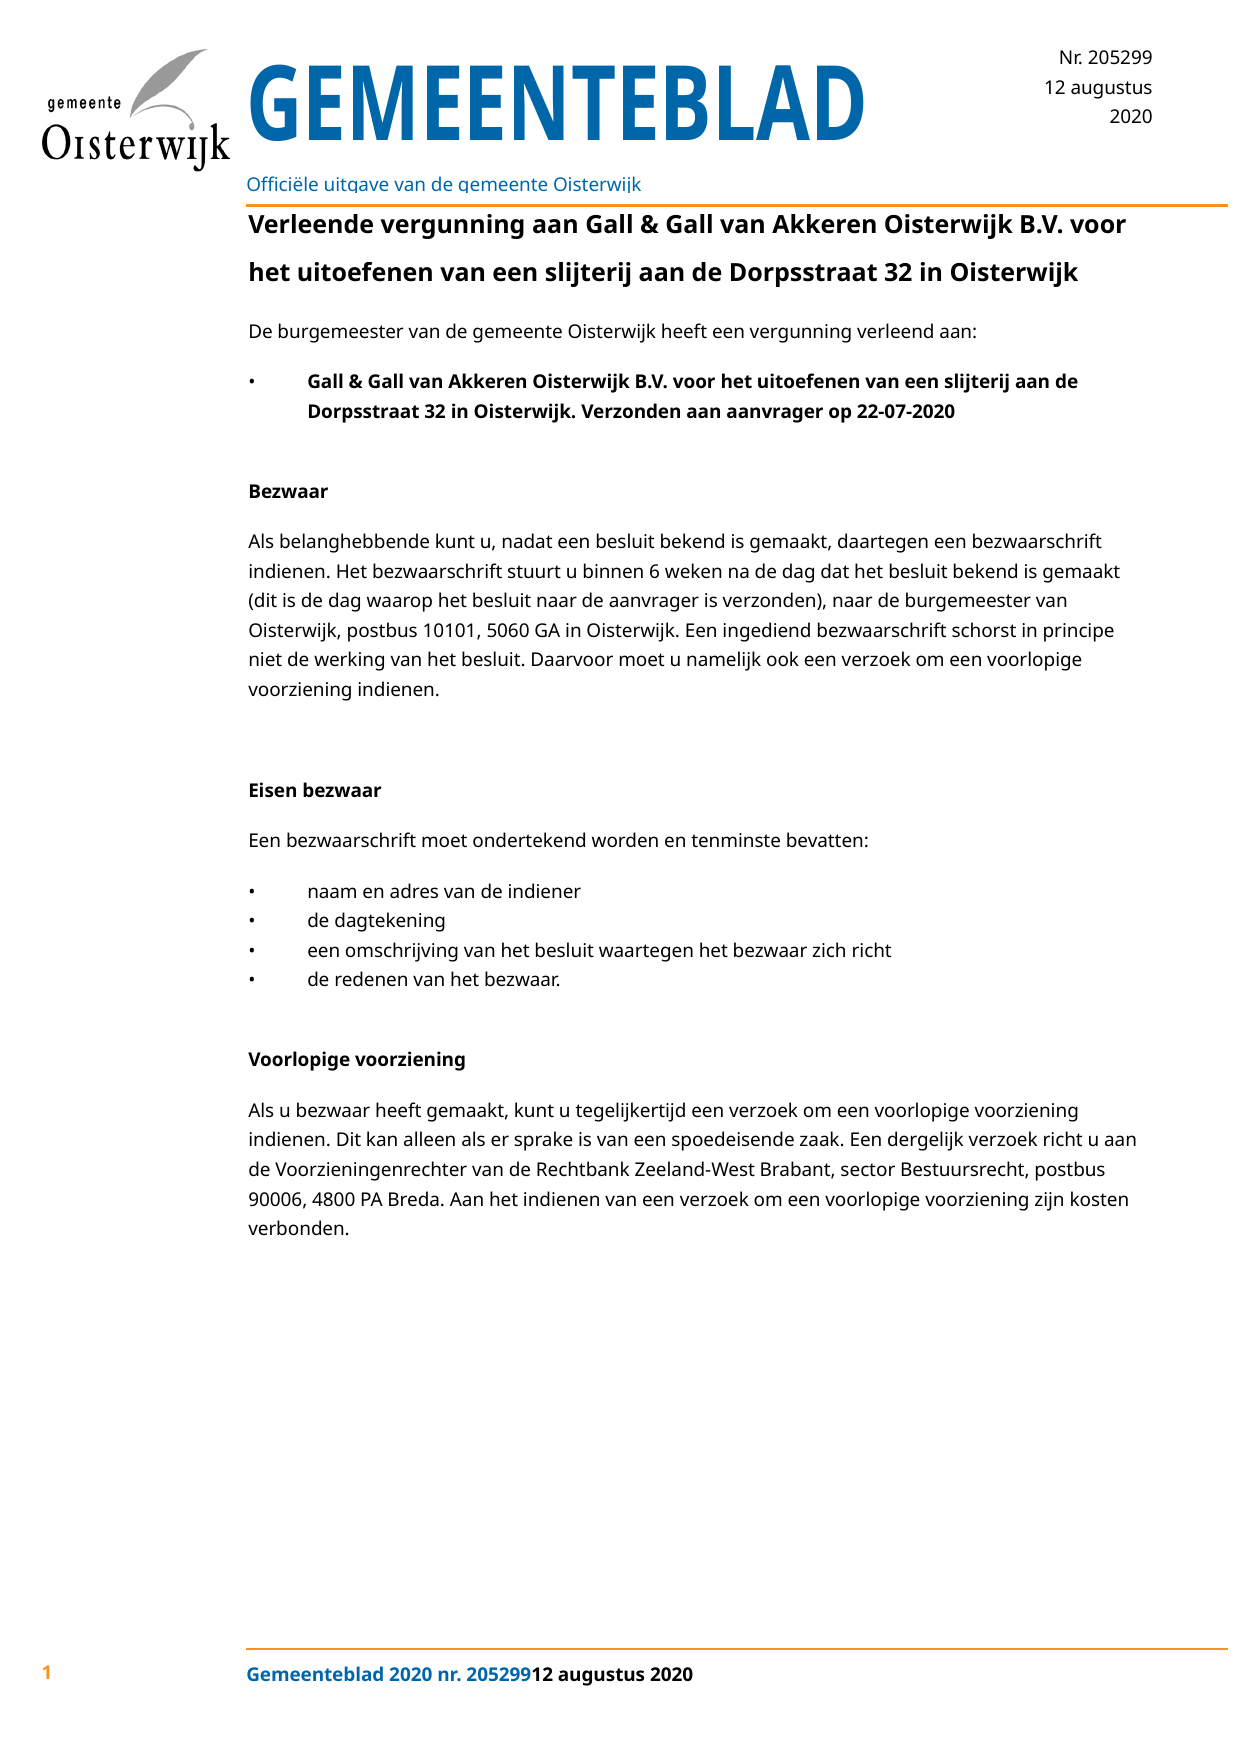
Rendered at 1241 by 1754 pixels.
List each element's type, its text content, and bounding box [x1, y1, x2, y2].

text Een bezwaarschrift moet ondertekend worden en tenminste bevatten: [248, 827, 1152, 853]
list de dagtekening [248, 907, 1152, 933]
list naam en adres van de indiener [248, 878, 1152, 904]
text Eisen bezwaar [248, 777, 1152, 803]
picture [41, 47, 231, 172]
text Bezwaar [248, 478, 1152, 504]
text De burgemeester van de gemeente Oisterwijk heeft een vergunning verleend aan: [248, 318, 1152, 344]
text Als belanghebbende kunt u, nadat een besluit bekend is gemaakt, daartegen een bezwaarschrift indienen. Het bezwaarschrift stuurt u binnen 6 weken na de dag dat het besluit bekend is gemaakt (dit is de dag waarop het besluit naar de aanvrager is verzonden), naar de burgemeester van Oisterwijk, postbus 10101, 5060 GA in Oisterwijk. Een ingediend bezwaarschrift schorst in principe niet de werking van het besluit. Daarvoor moet u namelijk ook een verzoek om een voorlopige voorziening indienen. [248, 528, 1152, 702]
list een omschrijving van het besluit waartegen het bezwaar zich richt [248, 937, 1152, 963]
text Voorlopige voorziening [248, 1047, 1152, 1072]
text Als u bezwaar heeft gemaakt, kunt u tegelijkertijd een verzoek om een voorlopige voorziening indienen. Dit kan alleen als er sprake is van een spoedeisende zaak. Een dergelijk verzoek richt u aan de Voorzieningenrechter van de Rechtbank Zeeland-West Brabant, sector Bestuursrecht, postbus 90006, 4800 PA Breda. Aan het indienen van een verzoek om een voorlopige voorziening zijn kosten verbonden. [248, 1097, 1152, 1241]
list de redenen van het bezwaar. [248, 967, 1152, 992]
text Verleende vergunning aan Gall & Gall van Akkeren Oisterwijk B.V. voor het uitoefenen van een slijterij aan de Dorpsstraat 32 in Oisterwijk [248, 207, 1152, 288]
list Gall & Gall van Akkeren Oisterwijk B.V. voor het uitoefenen van een slijterij aan de Dorpsstraat 32 in Oisterwijk. Verzonden aan aanvrager op 22-07-2020 [248, 368, 1152, 424]
